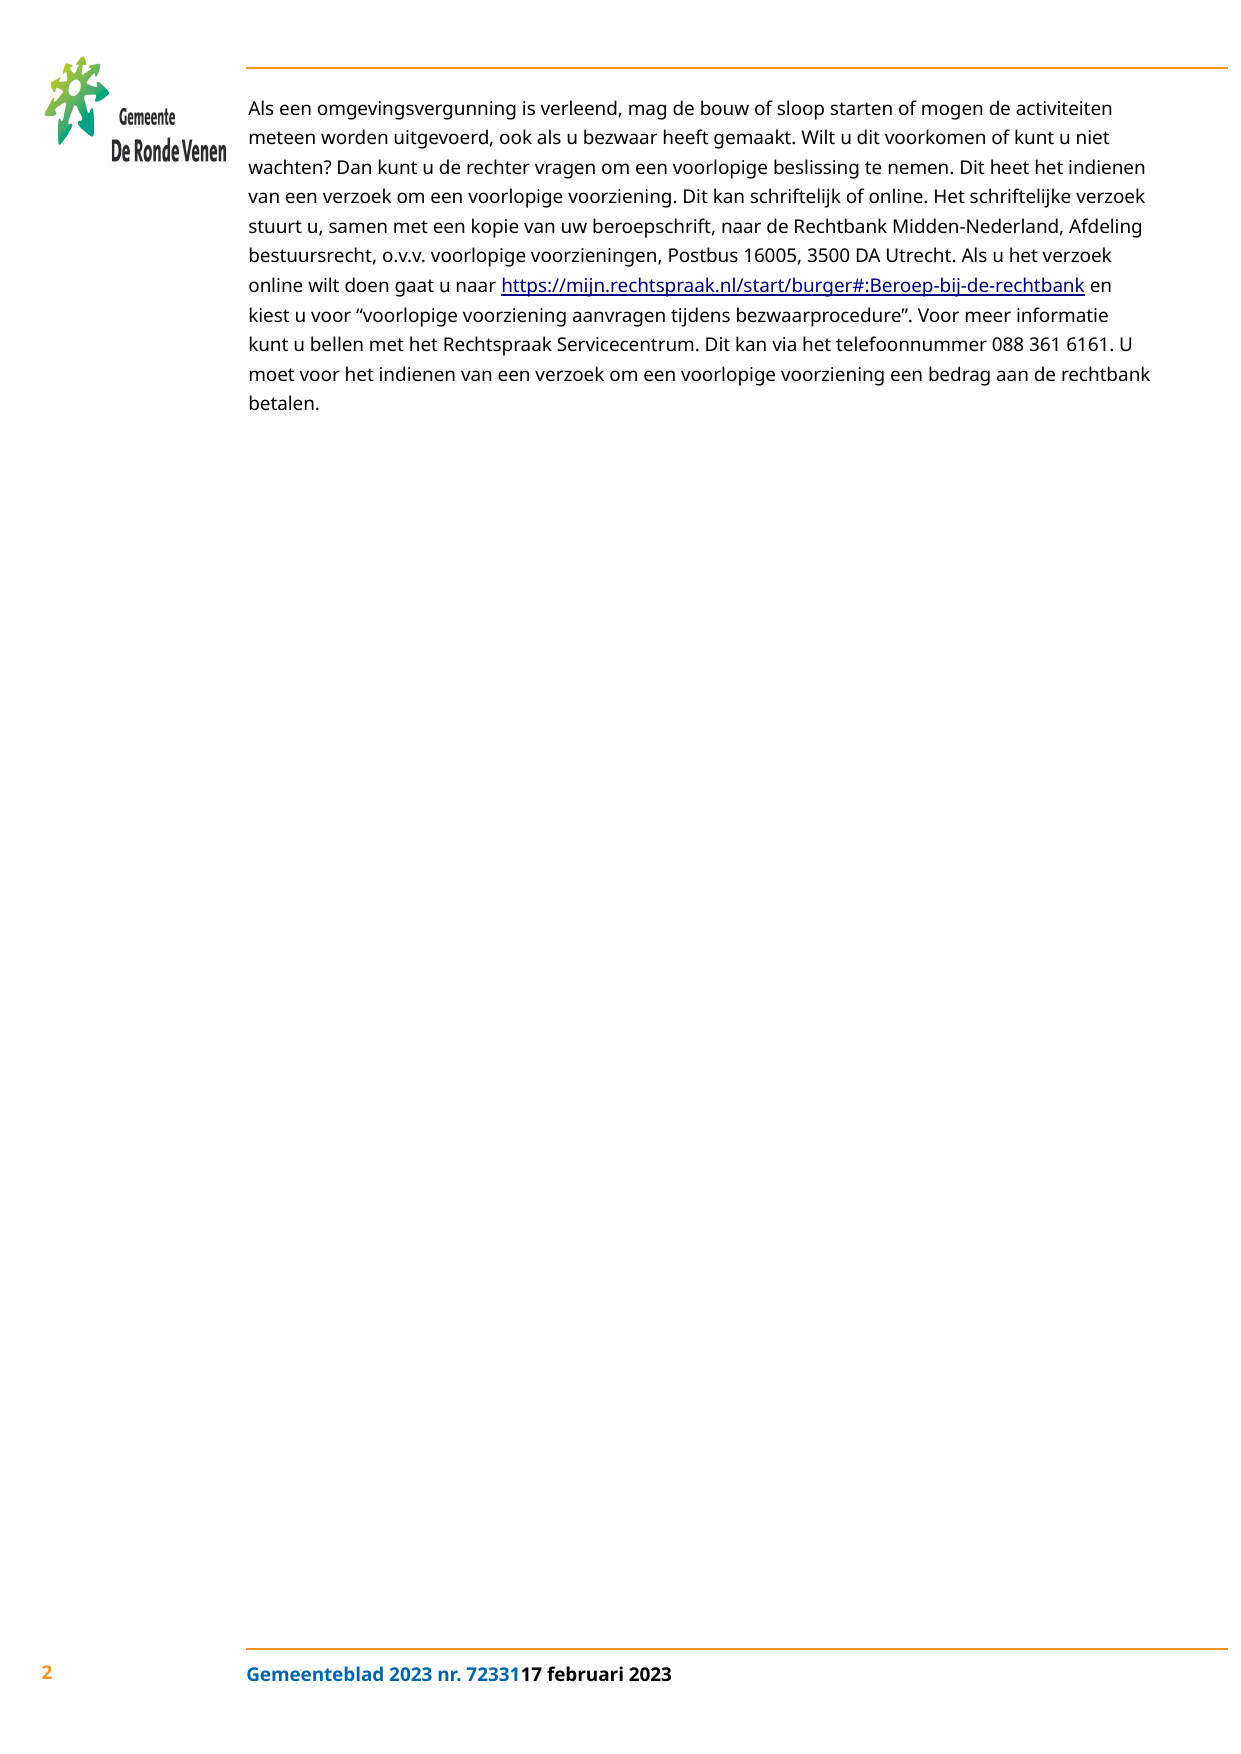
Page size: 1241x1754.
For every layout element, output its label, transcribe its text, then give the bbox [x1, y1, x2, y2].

text Als een omgevingsvergunning is verleend, mag de bouw of sloop starten of mogen de activiteiten meteen worden uitgevoerd, ook als u bezwaar heeft gemaakt. Wilt u dit voorkomen of kunt u niet wachten? Dan kunt u de rechter vragen om een voorlopige beslissing te nemen. Dit heet het indienen van een verzoek om een voorlopige voorziening. Dit kan schriftelijk of online. Het schriftelijke verzoek stuurt u, samen met een kopie van uw beroepschrift, naar de Rechtbank Midden-Nederland, Afdeling bestuursrecht, o.v.v. voorlopige voorzieningen, Postbus 16005, 3500 DA Utrecht. Als u het verzoek online wilt doen gaat u naar https://mijn.rechtspraak.nl/start/burger#:Beroep-bij-de-rechtbank en kiest u voor “voorlopige voorziening aanvragen tijdens bezwaarprocedure”. Voor meer informatie kunt u bellen met het Rechtspraak Servicecentrum. Dit kan via het telefoonnummer 088 361 6161. U moet voor het indienen van een verzoek om een voorlopige voorziening een bedrag aan de rechtbank betalen. [248, 95, 1152, 416]
picture [41, 47, 231, 172]
